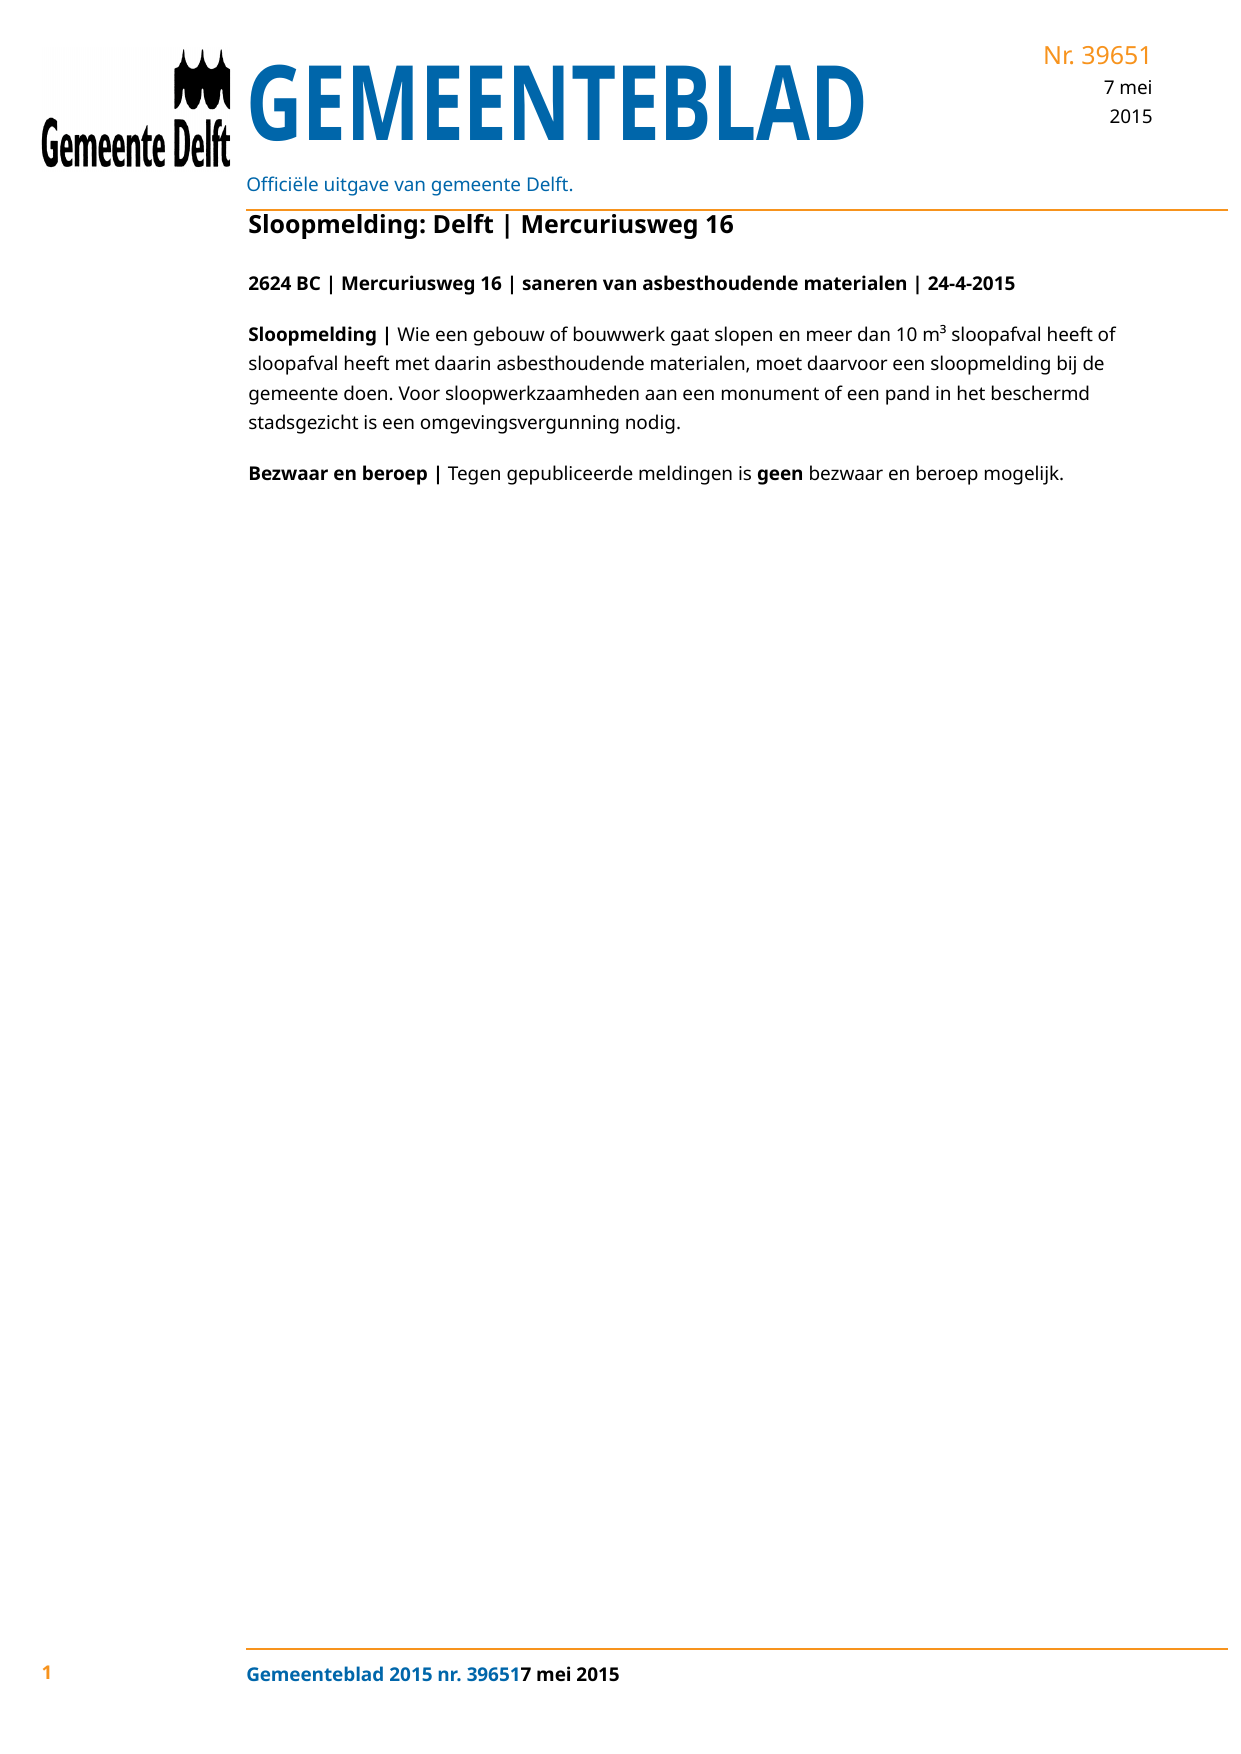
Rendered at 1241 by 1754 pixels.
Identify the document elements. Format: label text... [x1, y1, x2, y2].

text Sloopmelding | Wie een gebouw of bouwwerk gaat slopen en meer dan 10 m³ sloopafval heeft of sloopafval heeft met daarin asbesthoudende materialen, moet daarvoor een sloopmelding bij de gemeente doen. Voor sloopwerkzaamheden aan een monument of een pand in het beschermd stadsgezicht is een omgevingsvergunning nodig. [248, 321, 1152, 435]
text Sloopmelding: Delft | Mercuriusweg 16 [248, 211, 1152, 241]
text Bezwaar en beroep | Tegen gepubliceerde meldingen is geen bezwaar en beroep mogelijk. [248, 460, 1152, 486]
picture [41, 47, 231, 172]
text 2624 BC | Mercuriusweg 16 | saneren van asbesthoudende materialen | 24-4-2015 [248, 270, 1152, 296]
